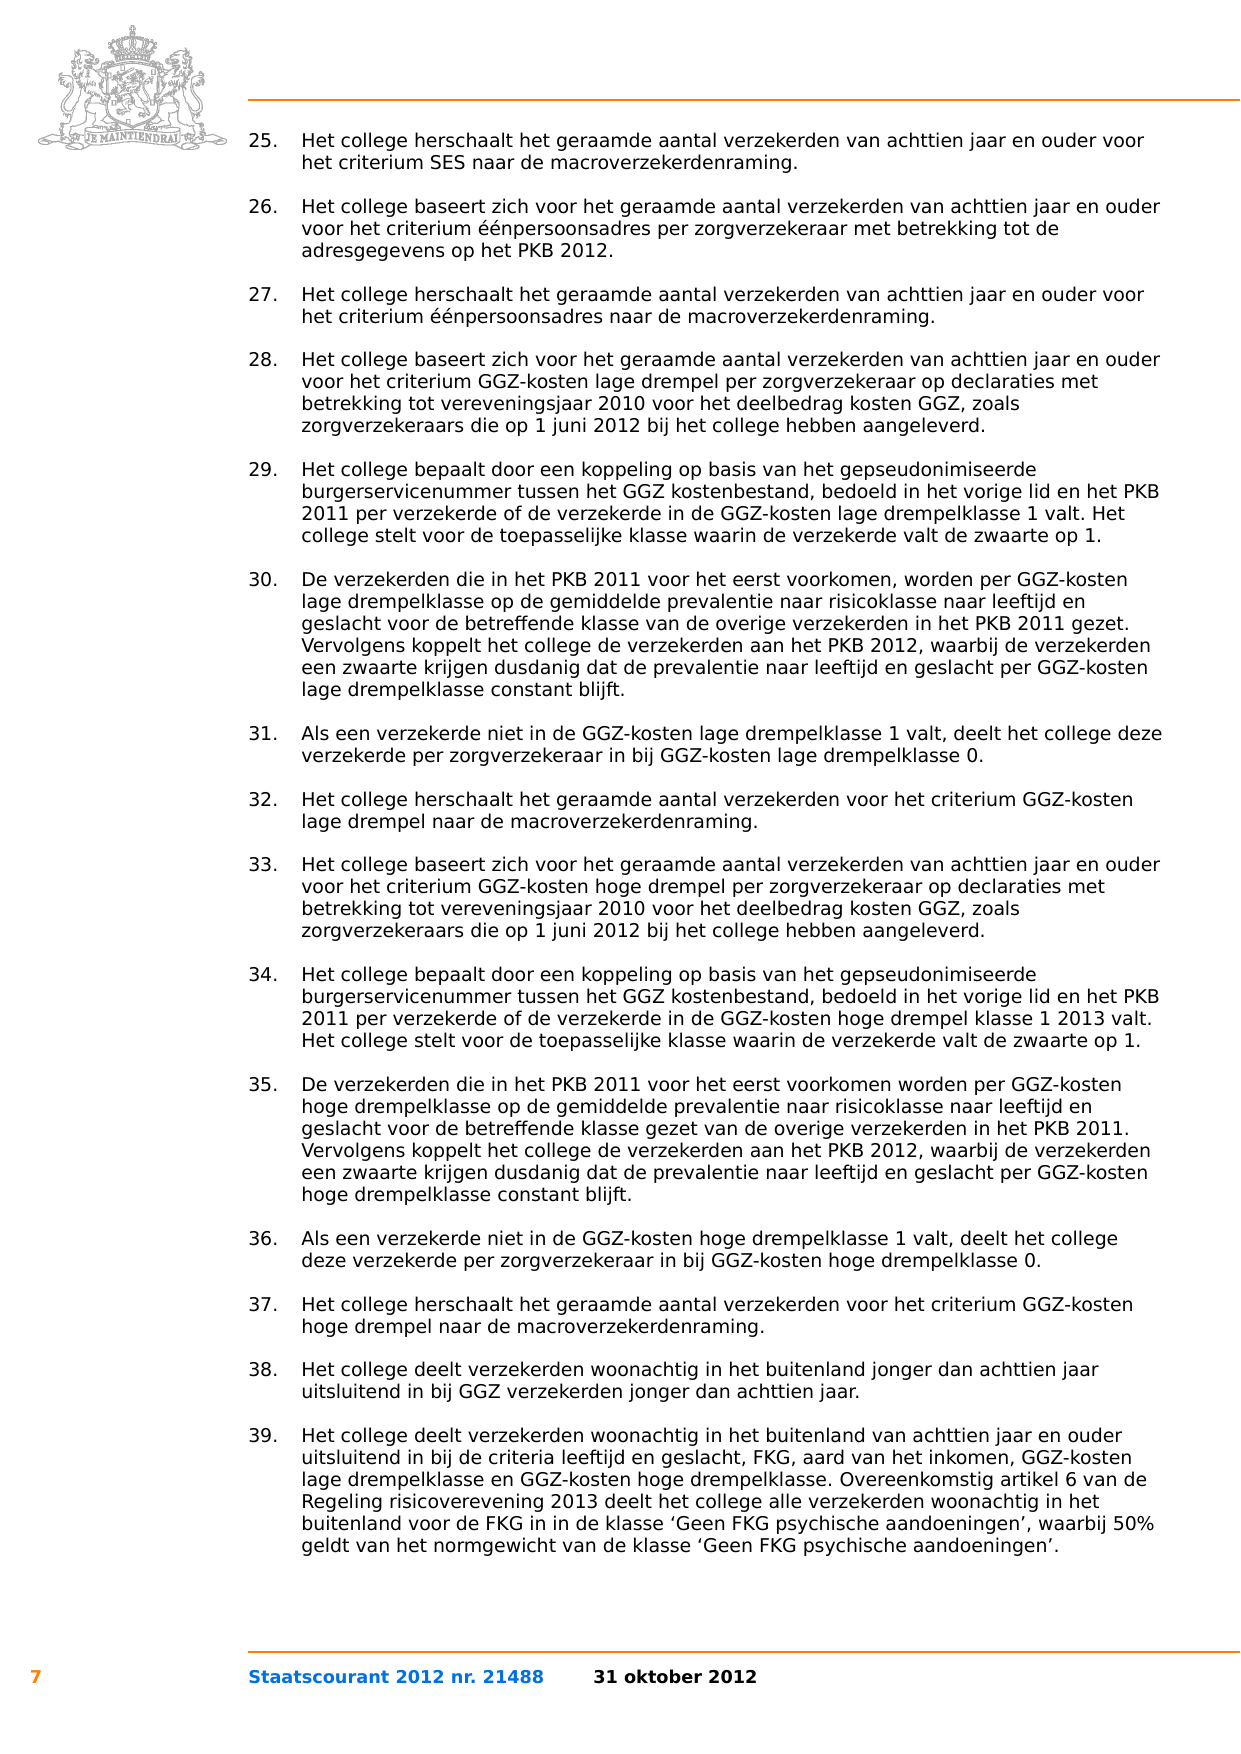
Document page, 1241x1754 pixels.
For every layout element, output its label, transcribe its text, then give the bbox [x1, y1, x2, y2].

text 27. Het college herschaalt het geraamde aantal verzekerden van achttien jaar en ouder voor het criterium éénpersoonsadres naar de macroverzekerdenraming. [248, 283, 1163, 327]
text 25. Het college herschaalt het geraamde aantal verzekerden van achttien jaar en ouder voor het criterium SES naar de macroverzekerdenraming. [248, 130, 1163, 174]
text 34. Het college bepaalt door een koppeling op basis van het gepseudonimiseerde burgerservicenummer tussen het GGZ kostenbestand, bedoeld in het vorige lid en het PKB 2011 per verzekerde of de verzekerde in de GGZ-kosten hoge drempel klasse 1 2013 valt. Het college stelt voor de toepasselijke klasse waarin de verzekerde valt de zwaarte op 1. [248, 964, 1163, 1052]
text 26. Het college baseert zich voor het geraamde aantal verzekerden van achttien jaar en ouder voor het criterium éénpersoonsadres per zorgverzekeraar met betrekking tot de adresgegevens op het PKB 2012. [248, 196, 1163, 262]
text 35. De verzekerden die in het PKB 2011 voor het eerst voorkomen worden per GGZ-kosten hoge drempelklasse op de gemiddelde prevalentie naar risicoklasse naar leeftijd en geslacht voor de betreffende klasse gezet van de overige verzekerden in het PKB 2011. Vervolgens koppelt het college de verzekerden aan het PKB 2012, waarbij de verzekerden een zwaarte krijgen dusdanig dat de prevalentie naar leeftijd en geslacht per GGZ-kosten hoge drempelklasse constant blijft. [248, 1074, 1163, 1206]
text 31. Als een verzekerde niet in de GGZ-kosten lage drempelklasse 1 valt, deelt het college deze verzekerde per zorgverzekeraar in bij GGZ-kosten lage drempelklasse 0. [248, 723, 1163, 767]
text 39. Het college deelt verzekerden woonachtig in het buitenland van achttien jaar en ouder uitsluitend in bij de criteria leeftijd en geslacht, FKG, aard van het inkomen, GGZ-kosten lage drempelklasse en GGZ-kosten hoge drempelklasse. Overeenkomstig artikel 6 van de Regeling risicoverevening 2013 deelt het college alle verzekerden woonachtig in het buitenland voor de FKG in in de klasse ‘Geen FKG psychische aandoeningen’, waarbij 50% geldt van het normgewicht van de klasse ‘Geen FKG psychische aandoeningen’. [248, 1425, 1163, 1557]
text 33. Het college baseert zich voor het geraamde aantal verzekerden van achttien jaar en ouder voor het criterium GGZ-kosten hoge drempel per zorgverzekeraar op declaraties met betrekking tot vereveningsjaar 2010 voor het deelbedrag kosten GGZ, zoals zorgverzekeraars die op 1 juni 2012 bij het college hebben aangeleverd. [248, 854, 1163, 942]
text 29. Het college bepaalt door een koppeling op basis van het gepseudonimiseerde burgerservicenummer tussen het GGZ kostenbestand, bedoeld in het vorige lid en het PKB 2011 per verzekerde of de verzekerde in de GGZ-kosten lage drempelklasse 1 valt. Het college stelt voor de toepasselijke klasse waarin de verzekerde valt de zwaarte op 1. [248, 459, 1163, 547]
text 36. Als een verzekerde niet in de GGZ-kosten hoge drempelklasse 1 valt, deelt het college deze verzekerde per zorgverzekeraar in bij GGZ-kosten hoge drempelklasse 0. [248, 1228, 1163, 1272]
text 38. Het college deelt verzekerden woonachtig in het buitenland jonger dan achttien jaar uitsluitend in bij GGZ verzekerden jonger dan achttien jaar. [248, 1359, 1163, 1403]
text 28. Het college baseert zich voor het geraamde aantal verzekerden van achttien jaar en ouder voor het criterium GGZ-kosten lage drempel per zorgverzekeraar op declaraties met betrekking tot vereveningsjaar 2010 voor het deelbedrag kosten GGZ, zoals zorgverzekeraars die op 1 juni 2012 bij het college hebben aangeleverd. [248, 349, 1163, 437]
text 30. De verzekerden die in het PKB 2011 voor het eerst voorkomen, worden per GGZ-kosten lage drempelklasse op de gemiddelde prevalentie naar risicoklasse naar leeftijd en geslacht voor de betreffende klasse van de overige verzekerden in het PKB 2011 gezet. Vervolgens koppelt het college de verzekerden aan het PKB 2012, waarbij de verzekerden een zwaarte krijgen dusdanig dat de prevalentie naar leeftijd en geslacht per GGZ-kosten lage drempelklasse constant blijft. [248, 569, 1163, 701]
text 37. Het college herschaalt het geraamde aantal verzekerden voor het criterium GGZ-kosten hoge drempel naar de macroverzekerdenraming. [248, 1293, 1163, 1337]
text 32. Het college herschaalt het geraamde aantal verzekerden voor het criterium GGZ-kosten lage drempel naar de macroverzekerdenraming. [248, 788, 1163, 832]
picture [38, 25, 227, 150]
